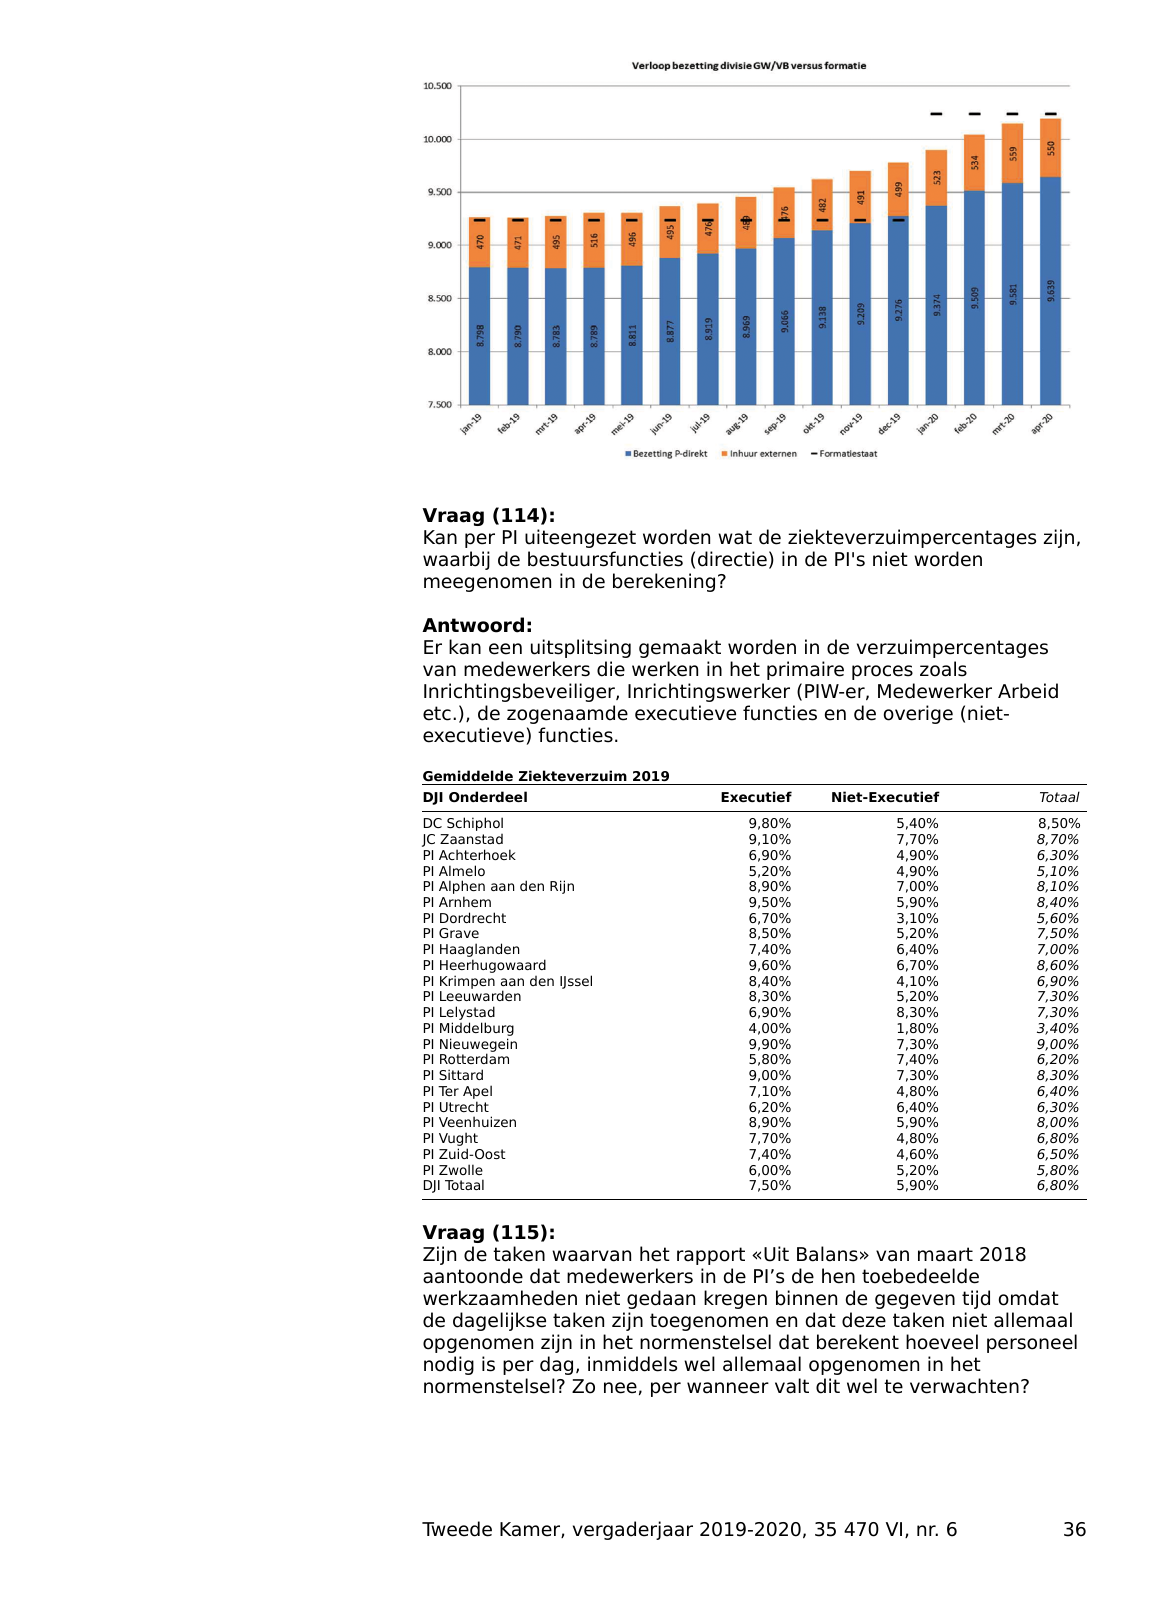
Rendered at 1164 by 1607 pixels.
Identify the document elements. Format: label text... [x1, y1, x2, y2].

table_cell 5,20% [650, 864, 797, 879]
table_cell PI Krimpen aan den IJssel [422, 974, 649, 989]
table_cell DJI Onderdeel [422, 785, 649, 811]
table_cell 8,30% [797, 1005, 945, 1021]
table_cell 5,60% [945, 911, 1087, 926]
table_cell 5,90% [797, 1115, 945, 1131]
table_cell 7,30% [945, 1005, 1087, 1021]
table_cell DJI Totaal [422, 1178, 649, 1198]
subtitle Antwoord: [422, 615, 1087, 637]
table_cell 8,30% [945, 1068, 1087, 1084]
table_cell 8,90% [650, 879, 797, 895]
table_cell 7,10% [650, 1084, 797, 1099]
table_cell 3,40% [945, 1021, 1087, 1036]
table_cell 9,90% [650, 1036, 797, 1052]
table_cell 9,00% [650, 1068, 797, 1084]
table_cell PI Vught [422, 1131, 649, 1147]
table_cell 6,20% [650, 1099, 797, 1115]
table_cell 7,40% [650, 942, 797, 958]
table_cell 7,70% [797, 832, 945, 848]
table_cell 5,90% [797, 895, 945, 911]
table_cell PI Haaglanden [422, 942, 649, 958]
table_header Gemiddelde Ziekteverzuim 2019 [422, 769, 1087, 784]
table_cell 6,90% [650, 848, 797, 863]
table_cell PI Arnhem [422, 895, 649, 911]
table_cell 6,80% [945, 1178, 1087, 1198]
table_cell 4,80% [797, 1131, 945, 1147]
table_cell 7,30% [945, 989, 1087, 1005]
table_cell PI Achterhoek [422, 848, 649, 863]
table_cell 6,90% [945, 974, 1087, 989]
table_cell 7,50% [945, 926, 1087, 942]
table_cell 7,50% [650, 1178, 797, 1198]
table_cell 8,50% [650, 926, 797, 942]
table_cell PI Utrecht [422, 1099, 649, 1115]
table_cell 6,30% [945, 848, 1087, 863]
table_cell PI Grave [422, 926, 649, 942]
table_cell 6,30% [945, 1099, 1087, 1115]
table_cell 9,00% [945, 1036, 1087, 1052]
table_cell JC Zaanstad [422, 832, 649, 848]
table_cell 6,40% [797, 1099, 945, 1115]
table_cell 7,40% [797, 1052, 945, 1068]
table_cell 8,70% [945, 832, 1087, 848]
table_cell Executief [650, 785, 797, 811]
table_cell 4,60% [797, 1147, 945, 1162]
table_cell 5,20% [797, 926, 945, 942]
table_cell 6,80% [945, 1131, 1087, 1147]
table_cell 4,00% [650, 1021, 797, 1036]
table_cell PI Dordrecht [422, 911, 649, 926]
table_cell 5,90% [797, 1178, 945, 1198]
table_cell 9,80% [650, 812, 797, 832]
table_cell 9,50% [650, 895, 797, 911]
table_cell 5,40% [797, 812, 945, 832]
text Kan per PI uiteengezet worden wat de ziekteverzuimpercentages zijn, waarbij de bestuursfuncties (directie) in de PI's niet worden meegenomen in de berekening? [422, 527, 1087, 593]
table_cell 4,80% [797, 1084, 945, 1099]
table_cell 8,40% [945, 895, 1087, 911]
table_cell PI Alphen aan den Rijn [422, 879, 649, 895]
table_cell 8,00% [945, 1115, 1087, 1131]
table_cell Totaal [945, 785, 1087, 811]
text Zijn de taken waarvan het rapport «Uit Balans» van maart 2018 aantoonde dat medewerkers in de PI’s de hen toebedeelde werkzaamheden niet gedaan kregen binnen de gegeven tijd omdat de dagelijkse taken zijn toegenomen en dat deze taken niet allemaal opgenomen zijn in het normenstelsel dat berekent hoeveel personeel nodig is per dag, inmiddels wel allemaal opgenomen in het normenstelsel? Zo nee, per wanneer valt dit wel te verwachten? [422, 1244, 1087, 1397]
subtitle Vraag (115): [422, 1222, 1087, 1244]
table_cell PI Lelystad [422, 1005, 649, 1021]
table_cell 5,20% [797, 989, 945, 1005]
table_cell 7,00% [797, 879, 945, 895]
table_cell PI Zwolle [422, 1162, 649, 1178]
table_cell PI Almelo [422, 864, 649, 879]
table_cell 8,40% [650, 974, 797, 989]
table_cell PI Ter Apel [422, 1084, 649, 1099]
table_cell 9,10% [650, 832, 797, 848]
table_cell PI Sittard [422, 1068, 649, 1084]
table_cell 6,70% [797, 958, 945, 973]
table_cell 5,20% [797, 1162, 945, 1178]
table_cell PI Veenhuizen [422, 1115, 649, 1131]
table_cell PI Heerhugowaard [422, 958, 649, 973]
table_cell 8,90% [650, 1115, 797, 1131]
text Er kan een uitsplitsing gemaakt worden in de verzuimpercentages van medewerkers die werken in het primaire proces zoals Inrichtingsbeveiliger, Inrichtingswerker (PIW-er, Medewerker Arbeid etc.), de zogenaamde executieve functies en de overige (niet-executieve) functies. [422, 637, 1087, 747]
table_cell 4,90% [797, 848, 945, 863]
table_cell 5,80% [650, 1052, 797, 1068]
table_cell 4,90% [797, 864, 945, 879]
table_cell 7,40% [650, 1147, 797, 1162]
table_cell 6,50% [945, 1147, 1087, 1162]
table_cell 6,70% [650, 911, 797, 926]
table_cell 6,20% [945, 1052, 1087, 1068]
table_cell 7,30% [797, 1036, 945, 1052]
table_cell 7,30% [797, 1068, 945, 1084]
table_cell 9,60% [650, 958, 797, 973]
table_cell Niet-Executief [797, 785, 945, 811]
table_cell 6,40% [797, 942, 945, 958]
table_cell 1,80% [797, 1021, 945, 1036]
table_cell DC Schiphol [422, 812, 649, 832]
table_cell PI Nieuwegein [422, 1036, 649, 1052]
table_cell 8,30% [650, 989, 797, 1005]
table_cell 4,10% [797, 974, 945, 989]
table_cell 7,00% [945, 942, 1087, 958]
table_cell 6,00% [650, 1162, 797, 1178]
table_cell 8,50% [945, 812, 1087, 832]
table_cell PI Leeuwarden [422, 989, 649, 1005]
table_cell PI Middelburg [422, 1021, 649, 1036]
table_cell PI Rotterdam [422, 1052, 649, 1068]
table_cell 5,10% [945, 864, 1087, 879]
table_cell 6,90% [650, 1005, 797, 1021]
table_cell 7,70% [650, 1131, 797, 1147]
subtitle Vraag (114): [422, 505, 1087, 527]
table_cell 8,60% [945, 958, 1087, 973]
picture [422, 59, 1072, 461]
table_cell PI Zuid-Oost [422, 1147, 649, 1162]
table_cell 6,40% [945, 1084, 1087, 1099]
table_cell 3,10% [797, 911, 945, 926]
table_cell 8,10% [945, 879, 1087, 895]
table_cell 5,80% [945, 1162, 1087, 1178]
